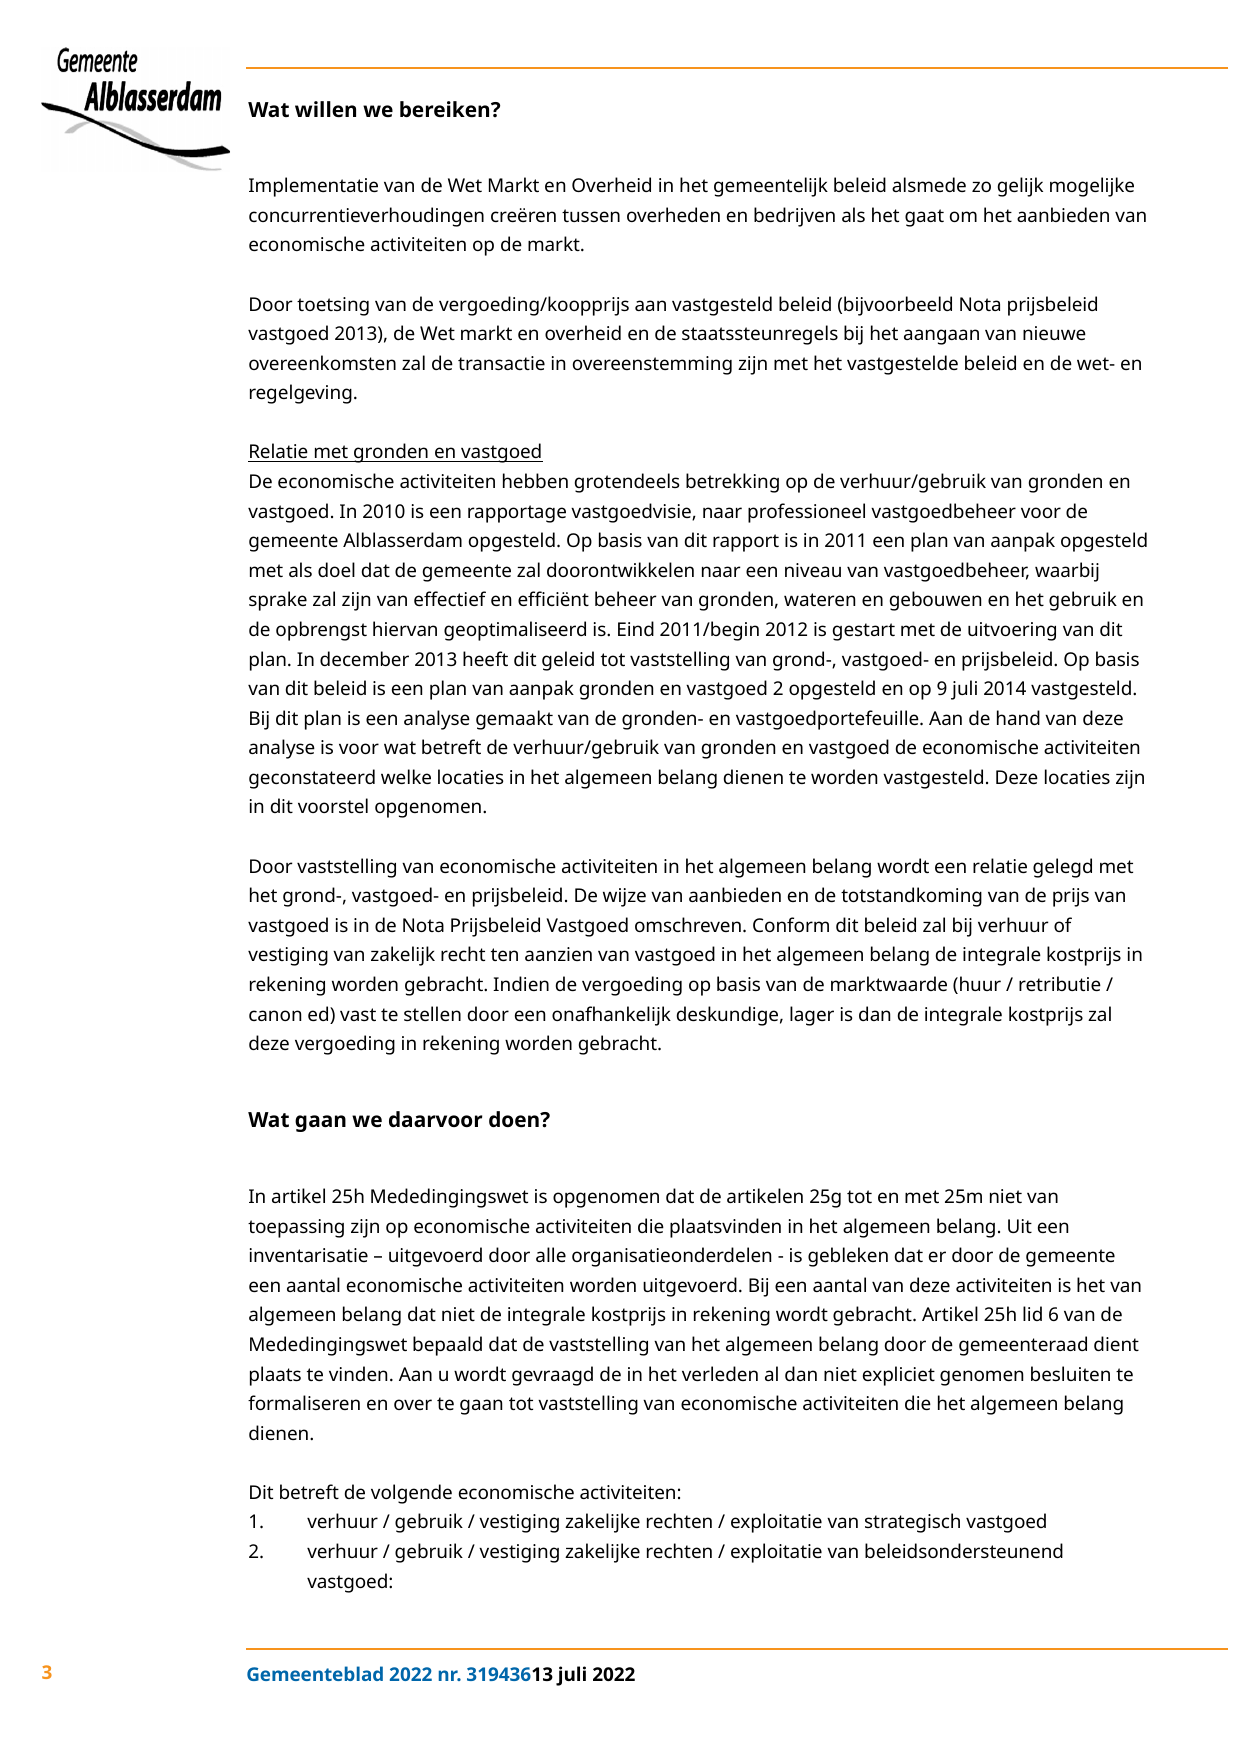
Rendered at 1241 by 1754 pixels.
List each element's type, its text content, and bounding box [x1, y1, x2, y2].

text Wat gaan we daarvoor doen? [248, 1106, 1152, 1134]
text Implementatie van de Wet Markt en Overheid in het gemeentelijk beleid alsmede zo gelijk mogelijke concurrentieverhoudingen creëren tussen overheden en bedrijven als het gaat om het aanbieden van economische activiteiten op de markt. [248, 172, 1152, 257]
text In artikel 25h Mededingingswet is opgenomen dat de artikelen 25g tot en met 25m niet van toepassing zijn op economische activiteiten die plaatsvinden in het algemeen belang. Uit een inventarisatie – uitgevoerd door alle organisatieonderdelen - is gebleken dat er door de gemeente een aantal economische activiteiten worden uitgevoerd. Bij een aantal van deze activiteiten is het van algemeen belang dat niet de integrale kostprijs in rekening wordt gebracht. Artikel 25h lid 6 van de Mededingingswet bepaald dat de vaststelling van het algemeen belang door de gemeenteraad dient plaats te vinden. Aan u wordt gevraagd de in het verleden al dan niet expliciet genomen besluiten te formaliseren en over te gaan tot vaststelling van economische activiteiten die het algemeen belang dienen. [248, 1183, 1152, 1446]
list verhuur / gebruik / vestiging zakelijke rechten / exploitatie van strategisch vastgoed [248, 1509, 1152, 1534]
text Door vaststelling van economische activiteiten in het algemeen belang wordt een relatie gelegd met het grond-, vastgoed- en prijsbeleid. De wijze van aanbieden en de totstandkoming van de prijs van vastgoed is in de Nota Prijsbeleid Vastgoed omschreven. Conform dit beleid zal bij verhuur of vestiging van zakelijk recht ten aanzien van vastgoed in het algemeen belang de integrale kostprijs in rekening worden gebracht. Indien de vergoeding op basis van de marktwaarde (huur / retributie / canon ed) vast te stellen door een onafhankelijk deskundige, lager is dan de integrale kostprijs zal deze vergoeding in rekening worden gebracht. [248, 853, 1152, 1056]
picture [41, 47, 231, 172]
list verhuur / gebruik / vestiging zakelijke rechten / exploitatie van beleidsondersteunend vastgoed: [248, 1538, 1152, 1594]
text De economische activiteiten hebben grotendeels betrekking op de verhuur/gebruik van gronden en vastgoed. In 2010 is een rapportage vastgoedvisie, naar professioneel vastgoedbeheer voor de gemeente Alblasserdam opgesteld. Op basis van dit rapport is in 2011 een plan van aanpak opgesteld met als doel dat de gemeente zal doorontwikkelen naar een niveau van vastgoedbeheer, waarbij sprake zal zijn van effectief en efficiënt beheer van gronden, wateren en gebouwen en het gebruik en de opbrengst hiervan geoptimaliseerd is. Eind 2011/begin 2012 is gestart met de uitvoering van dit plan. In december 2013 heeft dit geleid tot vaststelling van grond-, vastgoed- en prijsbeleid. Op basis van dit beleid is een plan van aanpak gronden en vastgoed 2 opgesteld en op 9 juli 2014 vastgesteld. Bij dit plan is een analyse gemaakt van de gronden- en vastgoedportefeuille. Aan de hand van deze analyse is voor wat betreft de verhuur/gebruik van gronden en vastgoed de economische activiteiten geconstateerd welke locaties in het algemeen belang dienen te worden vastgesteld. Deze locaties zijn in dit voorstel opgenomen. [248, 468, 1152, 819]
text Door toetsing van de vergoeding/koopprijs aan vastgesteld beleid (bijvoorbeeld Nota prijsbeleid vastgoed 2013), de Wet markt en overheid en de staatssteunregels bij het aangaan van nieuwe overeenkomsten zal de transactie in overeenstemming zijn met het vastgestelde beleid en de wet- en regelgeving. [248, 291, 1152, 405]
text Relatie met gronden en vastgoed [248, 439, 1152, 464]
text Wat willen we bereiken? [248, 95, 1152, 123]
text Dit betreft de volgende economische activiteiten: [248, 1479, 1152, 1505]
